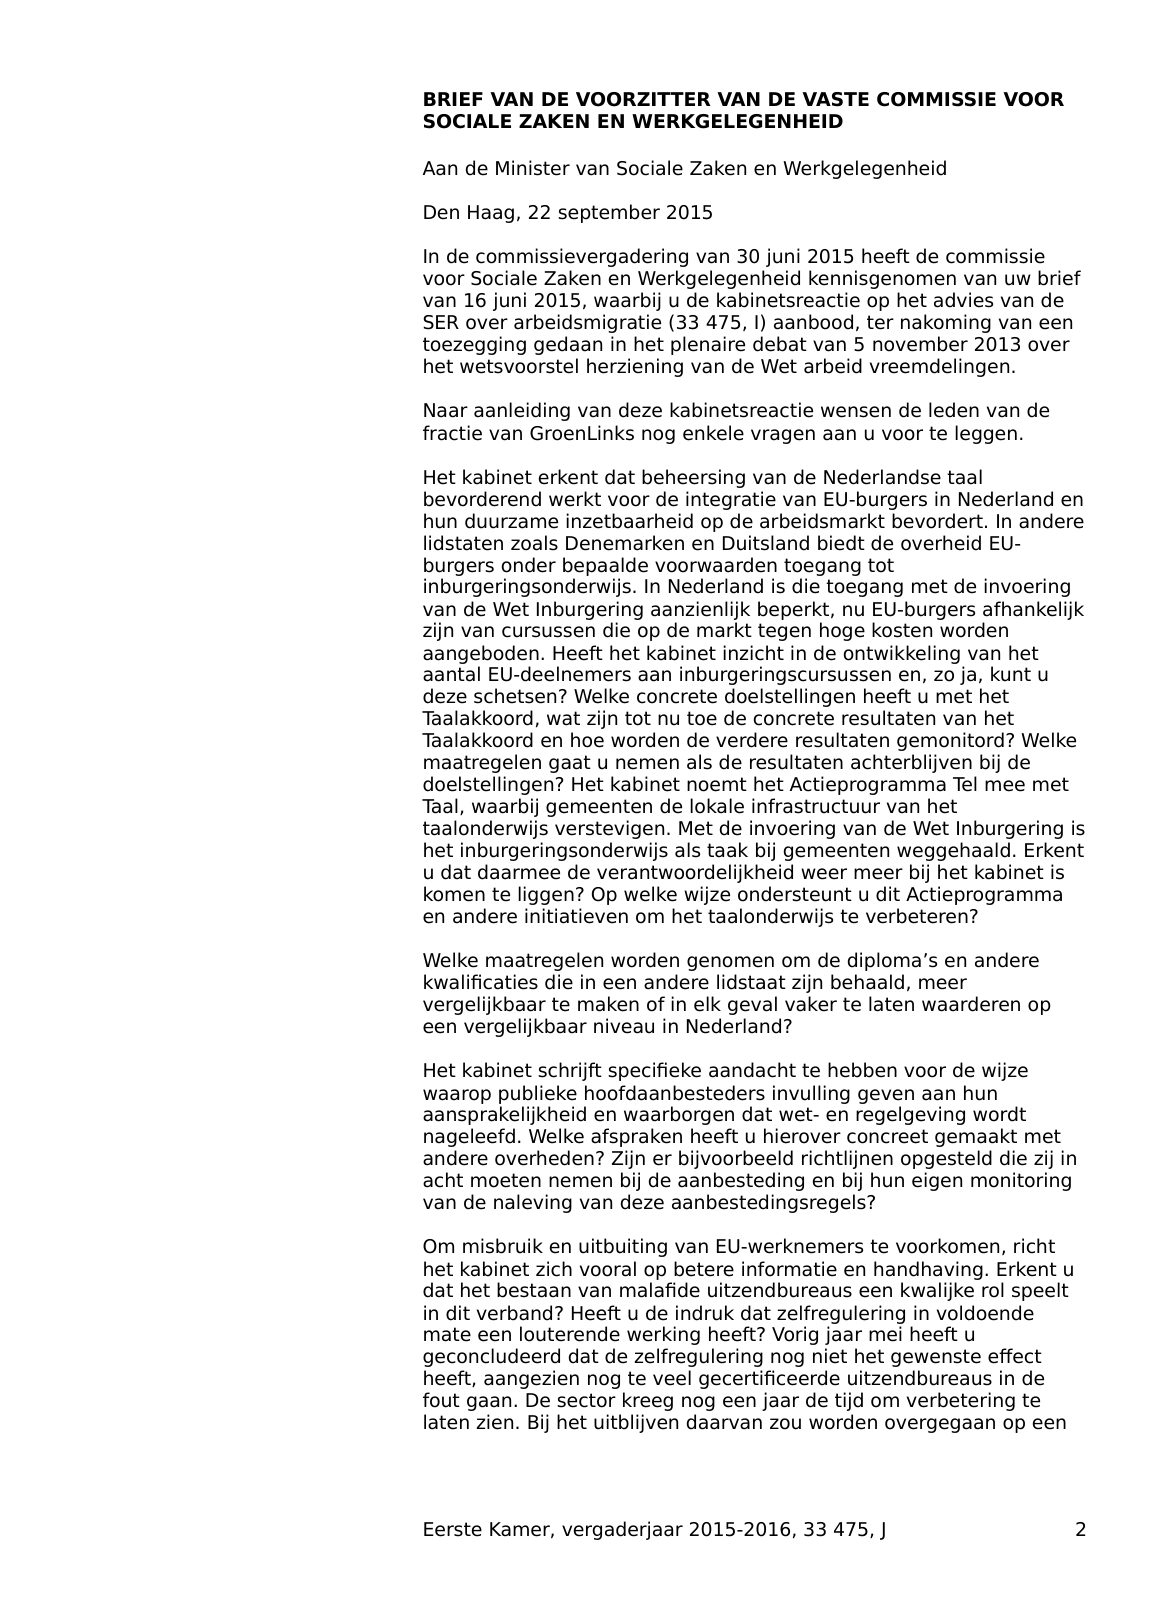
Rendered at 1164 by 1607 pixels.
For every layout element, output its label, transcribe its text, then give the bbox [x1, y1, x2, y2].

text Naar aanleiding van deze kabinetsreactie wensen de leden van de fractie van GroenLinks nog enkele vragen aan u voor te leggen. [422, 400, 1087, 444]
text Welke maatregelen worden genomen om de diploma’s en andere kwalificaties die in een andere lidstaat zijn behaald, meer vergelijkbaar te maken of in elk geval vaker te laten waarderen op een vergelijkbaar niveau in Nederland? [422, 950, 1087, 1038]
text Het kabinet erkent dat beheersing van de Nederlandse taal bevorderend werkt voor de integratie van EU-burgers in Nederland en hun duurzame inzetbaarheid op de arbeidsmarkt bevordert. In andere lidstaten zoals Denemarken en Duitsland biedt de overheid EU-burgers onder bepaalde voorwaarden toegang tot inburgeringsonderwijs. In Nederland is die toegang met de invoering van de Wet Inburgering aanzienlijk beperkt, nu EU-burgers afhankelijk zijn van cursussen die op de markt tegen hoge kosten worden aangeboden. Heeft het kabinet inzicht in de ontwikkeling van het aantal EU-deelnemers aan inburgeringscursussen en, zo ja, kunt u deze schetsen? Welke concrete doelstellingen heeft u met het Taalakkoord, wat zijn tot nu toe de concrete resultaten van het Taalakkoord en hoe worden de verdere resultaten gemonitord? Welke maatregelen gaat u nemen als de resultaten achterblijven bij de doelstellingen? Het kabinet noemt het Actieprogramma Tel mee met Taal, waarbij gemeenten de lokale infrastructuur van het taalonderwijs verstevigen. Met de invoering van de Wet Inburgering is het inburgeringsonderwijs als taak bij gemeenten weggehaald. Erkent u dat daarmee de verantwoordelijkheid weer meer bij het kabinet is komen te liggen? Op welke wijze ondersteunt u dit Actieprogramma en andere initiatieven om het taalonderwijs te verbeteren? [422, 467, 1087, 928]
text Het kabinet schrijft specifieke aandacht te hebben voor de wijze waarop publieke hoofdaanbesteders invulling geven aan hun aansprakelijkheid en waarborgen dat wet- en regelgeving wordt nageleefd. Welke afspraken heeft u hierover concreet gemaakt met andere overheden? Zijn er bijvoorbeeld richtlijnen opgesteld die zij in acht moeten nemen bij de aanbesteding en bij hun eigen monitoring van de naleving van deze aanbestedingsregels? [422, 1060, 1087, 1214]
text Den Haag, 22 september 2015 [422, 202, 1087, 224]
text Om misbruik en uitbuiting van EU-werknemers te voorkomen, richt het kabinet zich vooral op betere informatie en handhaving. Erkent u dat het bestaan van malafide uitzendbureaus een kwalijke rol speelt in dit verband? Heeft u de indruk dat zelfregulering in voldoende mate een louterende werking heeft? Vorig jaar mei heeft u geconcludeerd dat de zelfregulering nog niet het gewenste effect heeft, aangezien nog te veel gecertificeerde uitzendbureaus in de fout gaan. De sector kreeg nog een jaar de tijd om verbetering te laten zien. Bij het uitblijven daarvan zou worden overgegaan op een [422, 1236, 1087, 1434]
text In de commissievergadering van 30 juni 2015 heeft de commissie voor Sociale Zaken en Werkgelegenheid kennisgenomen van uw brief van 16 juni 2015, waarbij u de kabinetsreactie op het advies van de SER over arbeidsmigratie (33 475, I) aanbood, ter nakoming van een toezegging gedaan in het plenaire debat van 5 november 2013 over het wetsvoorstel herziening van de Wet arbeid vreemdelingen. [422, 246, 1087, 378]
subtitle BRIEF VAN DE VOORZITTER VAN DE VASTE COMMISSIE VOOR SOCIALE ZAKEN EN WERKGELEGENHEID [422, 89, 1087, 133]
text Aan de Minister van Sociale Zaken en Werkgelegenheid [422, 158, 1087, 180]
